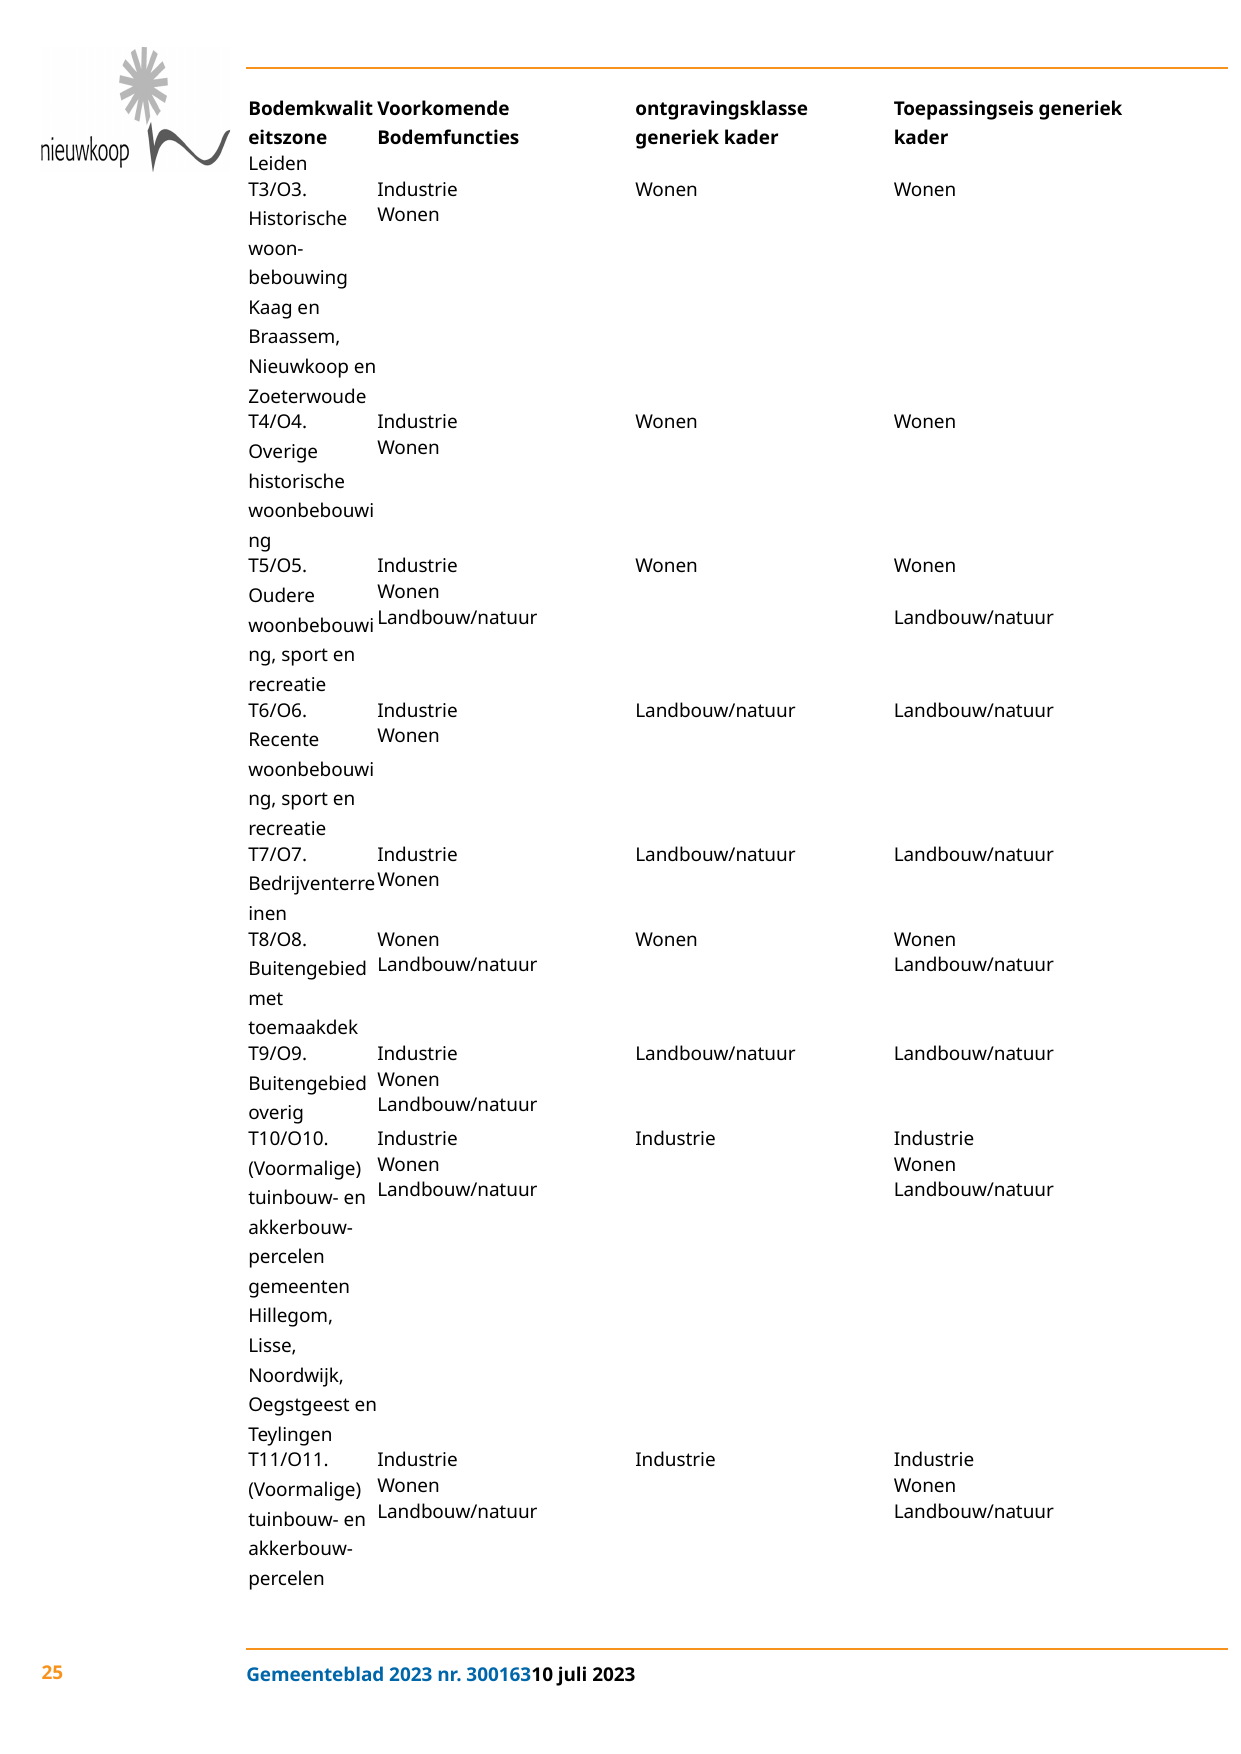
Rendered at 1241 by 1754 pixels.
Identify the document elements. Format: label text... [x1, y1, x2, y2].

table_cell Wonen [377, 579, 635, 604]
table_cell [894, 150, 1152, 176]
table_cell Wonen [894, 176, 1152, 409]
table_cell Industrie [377, 841, 635, 867]
table_cell Landbouw/natuur [377, 604, 635, 697]
table_cell Landbouw/natuur [894, 1040, 1152, 1125]
table_header Bodemkwaliteitszone [248, 95, 377, 150]
table_cell Landbouw/natuur [894, 697, 1152, 841]
table_cell Industrie [377, 176, 635, 202]
table_cell Wonen [894, 926, 1152, 951]
table_cell Wonen [377, 867, 635, 926]
table_cell Landbouw/natuur [377, 951, 635, 1040]
table_cell T7/O7. Bedrijventerreinen [248, 841, 377, 926]
table_header Toepassingseis generiek kader [894, 95, 1152, 150]
table_cell Wonen [377, 926, 635, 951]
table_cell Wonen [635, 926, 893, 1040]
table_cell Landbouw/natuur [635, 841, 893, 926]
table_cell Wonen [377, 1473, 635, 1498]
table_cell Industrie [377, 1125, 635, 1151]
table_cell Industrie [377, 409, 635, 434]
table_cell Landbouw/natuur [894, 1498, 1152, 1591]
table_cell Industrie [894, 1447, 1152, 1472]
table_cell Landbouw/natuur [894, 604, 1152, 697]
table_cell [377, 150, 635, 176]
table_cell Wonen [635, 553, 893, 697]
table_cell Landbouw/natuur [894, 841, 1152, 926]
table_cell Wonen [377, 723, 635, 841]
table_header ontgravingsklasse generiek kader [635, 95, 893, 150]
table_cell Landbouw/natuur [635, 1040, 893, 1125]
table_cell Wonen [894, 1473, 1152, 1498]
table_cell Wonen [377, 1066, 635, 1092]
table_cell Wonen [377, 1151, 635, 1177]
table_cell Wonen [377, 434, 635, 553]
table_cell Landbouw/natuur [377, 1498, 635, 1591]
table_cell Industrie [377, 1040, 635, 1066]
table_cell T6/O6. Recente woonbebouwing, sport en recreatie [248, 697, 377, 841]
picture [41, 47, 231, 172]
table_cell Industrie [377, 1447, 635, 1472]
table_cell Landbouw/natuur [894, 951, 1152, 1040]
table_cell T11/O11. (Voormalige) tuinbouw- en akkerbouw-percelen [248, 1447, 377, 1591]
table_cell Wonen [894, 409, 1152, 553]
table_cell Landbouw/natuur [377, 1177, 635, 1447]
table_cell Industrie [635, 1447, 893, 1591]
table_cell Industrie [894, 1125, 1152, 1151]
table_cell T4/O4. Overige historische woonbebouwing [248, 409, 377, 553]
table_cell [635, 150, 893, 176]
table_cell Wonen [635, 409, 893, 553]
table_cell Wonen [894, 553, 1152, 604]
table_cell Industrie [635, 1125, 893, 1447]
table_cell Wonen [894, 1151, 1152, 1177]
table_cell T10/O10. (Voormalige) tuinbouw- en akkerbouw-percelen gemeenten Hillegom, Lisse, Noordwijk, Oegstgeest en Teylingen [248, 1125, 377, 1447]
table_cell T8/O8. Buitengebied met toemaakdek [248, 926, 377, 1040]
table_cell T3/O3. Historische woon-bebouwing Kaag en Braassem, Nieuwkoop en Zoeterwoude [248, 176, 377, 409]
table_cell Wonen [377, 202, 635, 409]
table_cell Leiden [248, 150, 377, 176]
table_cell Industrie [377, 553, 635, 578]
table_cell Landbouw/natuur [635, 697, 893, 841]
table_cell T5/O5. Oudere woonbebouwing, sport en recreatie [248, 553, 377, 697]
table_cell Wonen [635, 176, 893, 409]
table_cell Industrie [377, 697, 635, 722]
table_cell T9/O9. Buitengebied overig [248, 1040, 377, 1125]
table_cell Landbouw/natuur [377, 1092, 635, 1125]
table_cell Landbouw/natuur [894, 1177, 1152, 1447]
table_header Voorkomende Bodemfuncties [377, 95, 635, 150]
